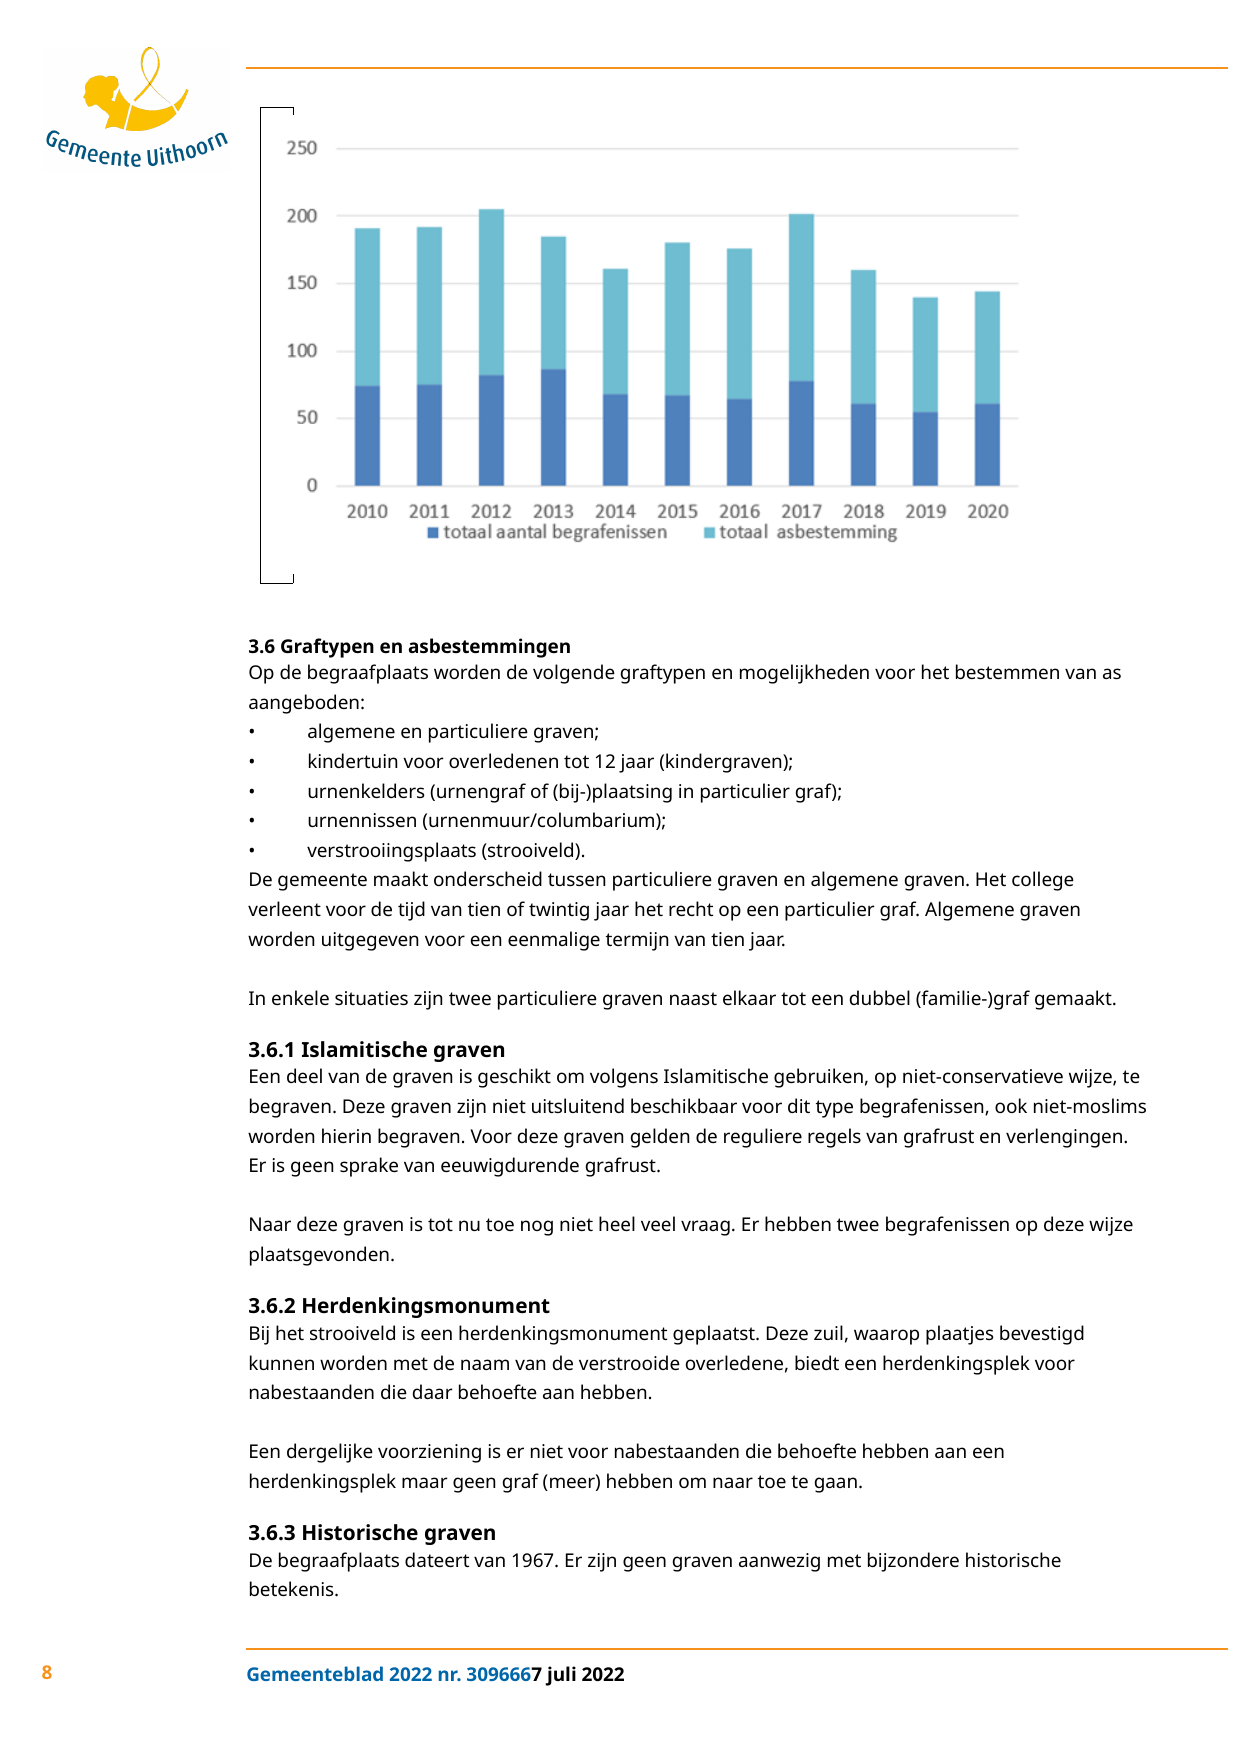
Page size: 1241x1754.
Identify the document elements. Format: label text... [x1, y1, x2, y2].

list urnennissen (urnenmuur/columbarium); [248, 807, 1152, 833]
text 3.6.1 Islamitische graven [248, 1035, 1152, 1064]
text Een deel van de graven is geschikt om volgens Islamitische gebruiken, op niet-conservatieve wijze, te begraven. Deze graven zijn niet uitsluitend beschikbaar voor dit type begrafenissen, ook niet-moslims worden hierin begraven. Voor deze graven gelden de reguliere regels van grafrust en verlengingen. Er is geen sprake van eeuwigdurende grafrust. [248, 1064, 1152, 1178]
list kindertuin voor overledenen tot 12 jaar (kindergraven); [248, 748, 1152, 774]
text Een dergelijke voorziening is er niet voor nabestaanden die behoefte hebben aan een herdenkingsplek maar geen graf (meer) hebben om naar toe te gaan. [248, 1438, 1152, 1494]
text Op de begraafplaats worden de volgende graftypen en mogelijkheden voor het bestemmen van as aangeboden: [248, 659, 1152, 715]
list urnenkelders (urnengraf of (bij-)plaatsing in particulier graf); [248, 778, 1152, 803]
picture [268, 115, 1037, 574]
list algemene en particuliere graven; [248, 719, 1152, 744]
text Naar deze graven is tot nu toe nog niet heel veel vraag. Er hebben twee begrafenissen op deze wijze plaatsgevonden. [248, 1212, 1152, 1267]
list verstrooiingsplaats (strooiveld). [248, 837, 1152, 863]
text De begraafplaats dateert van 1967. Er zijn geen graven aanwezig met bijzondere historische betekenis. [248, 1547, 1152, 1602]
picture [41, 47, 231, 172]
text De gemeente maakt onderscheid tussen particuliere graven en algemene graven. Het college verleent voor de tijd van tien of twintig jaar het recht op een particulier graf. Algemene graven worden uitgegeven voor een eenmalige termijn van tien jaar. [248, 867, 1152, 951]
text 3.6.3 Historische graven [248, 1518, 1152, 1547]
text In enkele situaties zijn twee particuliere graven naast elkaar tot een dubbel (familie-)graf gemaakt. [248, 985, 1152, 1011]
text Bij het strooiveld is een herdenkingsmonument geplaatst. Deze zuil, waarop plaatjes bevestigd kunnen worden met de naam van de verstrooide overledene, biedt een herdenkingsplek voor nabestaanden die daar behoefte aan hebben. [248, 1320, 1152, 1405]
text 3.6 Graftypen en asbestemmingen [248, 634, 1152, 659]
text 3.6.2 Herdenkingsmonument [248, 1292, 1152, 1320]
